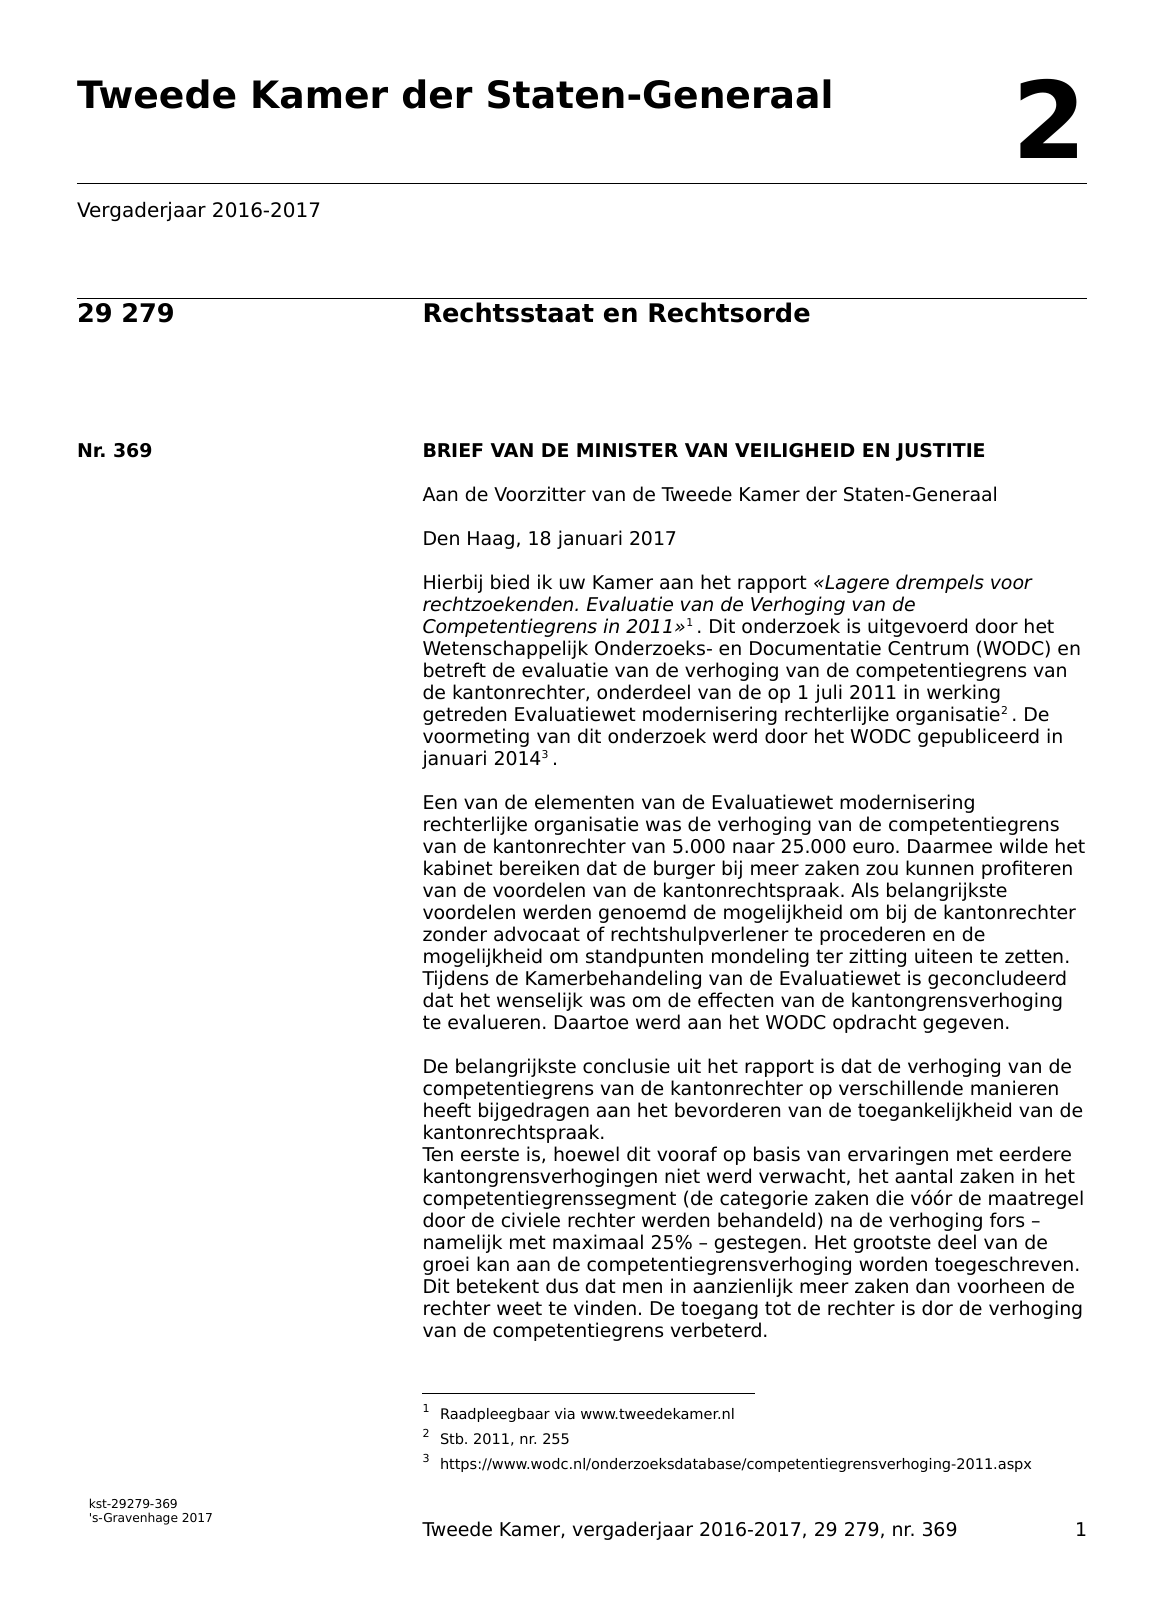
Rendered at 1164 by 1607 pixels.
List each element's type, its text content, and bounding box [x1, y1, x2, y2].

subtitle Nr. 369 BRIEF VAN DE MINISTER VAN VEILIGHEID EN JUSTITIE [77, 440, 1087, 462]
text 's-Gravenhage 2017 [88, 1511, 323, 1525]
text Hierbij bied ik uw Kamer aan het rapport «Lagere drempels voor rechtzoekenden. Evaluatie van de Verhoging van de Competentiegrens in 2011». Dit onderzoek is uitgevoerd door het Wetenschappelijk Onderzoeks- en Documentatie Centrum (WODC) en betreft de evaluatie van de verhoging van de competentiegrens van de kantonrechter, onderdeel van de op 1 juli 2011 in werking getreden Evaluatiewet modernisering rechterlijke organisatie. De voormeting van dit onderzoek werd door het WODC gepubliceerd in januari 2014. [422, 572, 1087, 770]
text De belangrijkste conclusie uit het rapport is dat de verhoging van de competentiegrens van de kantonrechter op verschillende manieren heeft bijgedragen aan het bevorderen van de toegankelijkheid van de kantonrechtspraak. [422, 1056, 1087, 1144]
subtitle 29 279 Rechtsstaat en Rechtsorde [77, 299, 1087, 329]
text Een van de elementen van de Evaluatiewet modernisering rechterlijke organisatie was de verhoging van de competentiegrens van de kantonrechter van 5.000 naar 25.000 euro. Daarmee wilde het kabinet bereiken dat de burger bij meer zaken zou kunnen profiteren van de voordelen van de kantonrechtspraak. Als belangrijkste voordelen werden genoemd de mogelijkheid om bij de kantonrechter zonder advocaat of rechtshulpverlener te procederen en de mogelijkheid om standpunten mondeling ter zitting uiteen te zetten. Tijdens de Kamerbehandeling van de Evaluatiewet is geconcludeerd dat het wenselijk was om de effecten van de kantongrensverhoging te evalueren. Daartoe werd aan het WODC opdracht gegeven. [422, 792, 1087, 1034]
text kst-29279-369 [88, 1497, 323, 1511]
table_header Tweede Kamer der Staten-Generaal [77, 59, 886, 183]
text Stb. 2011, nr. 255 [422, 1427, 1087, 1449]
table_header 2 [886, 59, 1087, 183]
text Ten eerste is, hoewel dit vooraf op basis van ervaringen met eerdere kantongrensverhogingen niet werd verwacht, het aantal zaken in het competentiegrenssegment (de categorie zaken die vóór de maatregel door de civiele rechter werden behandeld) na de verhoging fors – namelijk met maximaal 25% – gestegen. Het grootste deel van de groei kan aan de competentiegrensverhoging worden toegeschreven. Dit betekent dus dat men in aanzienlijk meer zaken dan voorheen de rechter weet te vinden. De toegang tot de rechter is dor de verhoging van de competentiegrens verbeterd. [422, 1144, 1087, 1342]
text https://www.wodc.nl/onderzoeksdatabase/competentiegrensverhoging-2011.aspx [422, 1452, 1087, 1474]
text Den Haag, 18 januari 2017 [422, 528, 1087, 550]
table_cell Vergaderjaar 2016-2017 [77, 184, 1087, 298]
text Aan de Voorzitter van de Tweede Kamer der Staten-Generaal [422, 484, 1087, 506]
text Raadpleegbaar via www.tweedekamer.nl [422, 1402, 1087, 1424]
